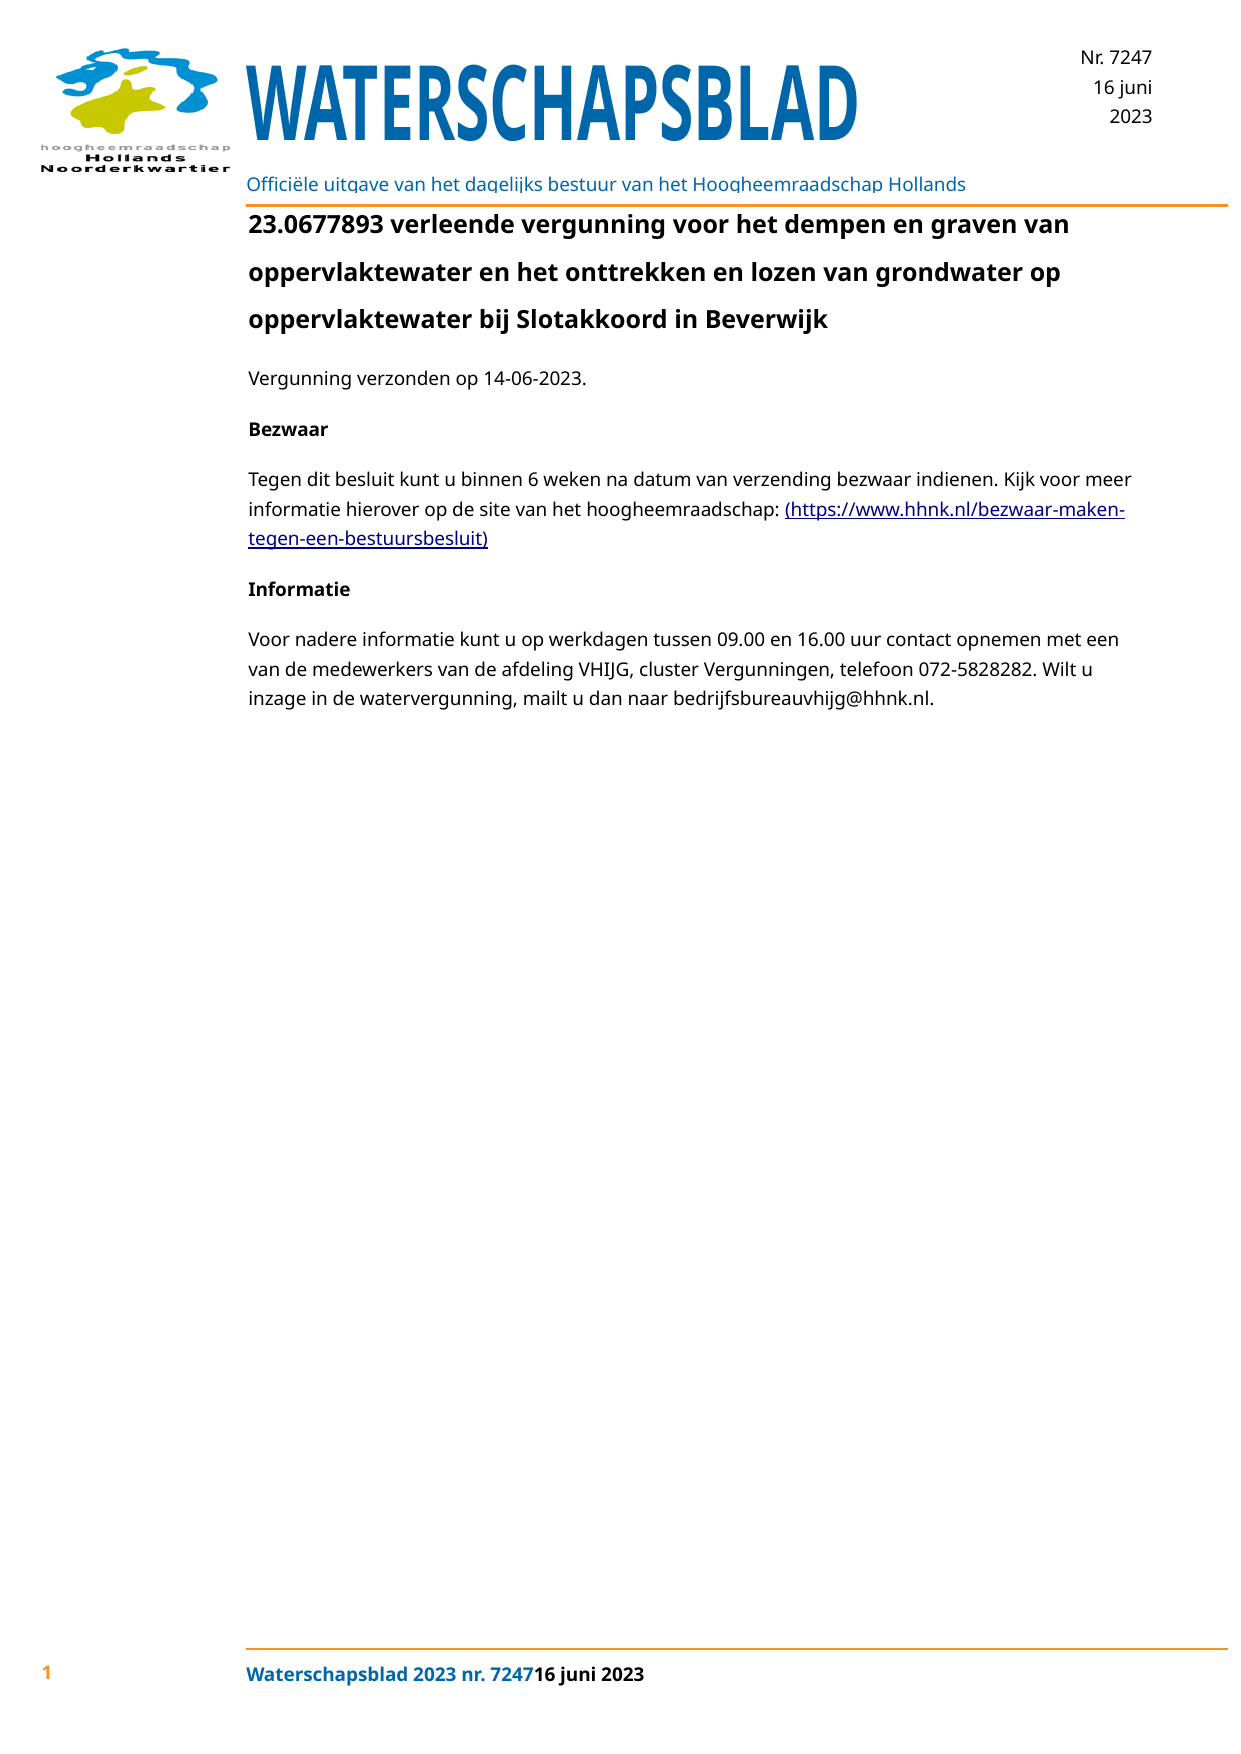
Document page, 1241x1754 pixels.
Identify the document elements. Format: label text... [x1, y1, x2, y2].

text 23.0677893 verleende vergunning voor het dempen en graven van oppervlaktewater en het onttrekken en lozen van grondwater op oppervlaktewater bij Slotakkoord in Beverwijk [248, 207, 1152, 336]
text Tegen dit besluit kunt u binnen 6 weken na datum van verzending bezwaar indienen. Kijk voor meer informatie hierover op de site van het hoogheemraadschap: (https://www.hhnk.nl/bezwaar-maken-tegen-een-bestuursbesluit) [248, 466, 1152, 551]
picture [41, 47, 231, 172]
text Bezwaar [248, 416, 1152, 442]
text Vergunning verzonden op 14-06-2023. [248, 366, 1152, 391]
text Voor nadere informatie kunt u op werkdagen tussen 09.00 en 16.00 uur contact opnemen met een van de medewerkers van de afdeling VHIJG, cluster Vergunningen, telefoon 072-5828282. Wilt u inzage in de watervergunning, mailt u dan naar bedrijfsbureauvhijg@hhnk.nl. [248, 626, 1152, 711]
text Informatie [248, 576, 1152, 602]
